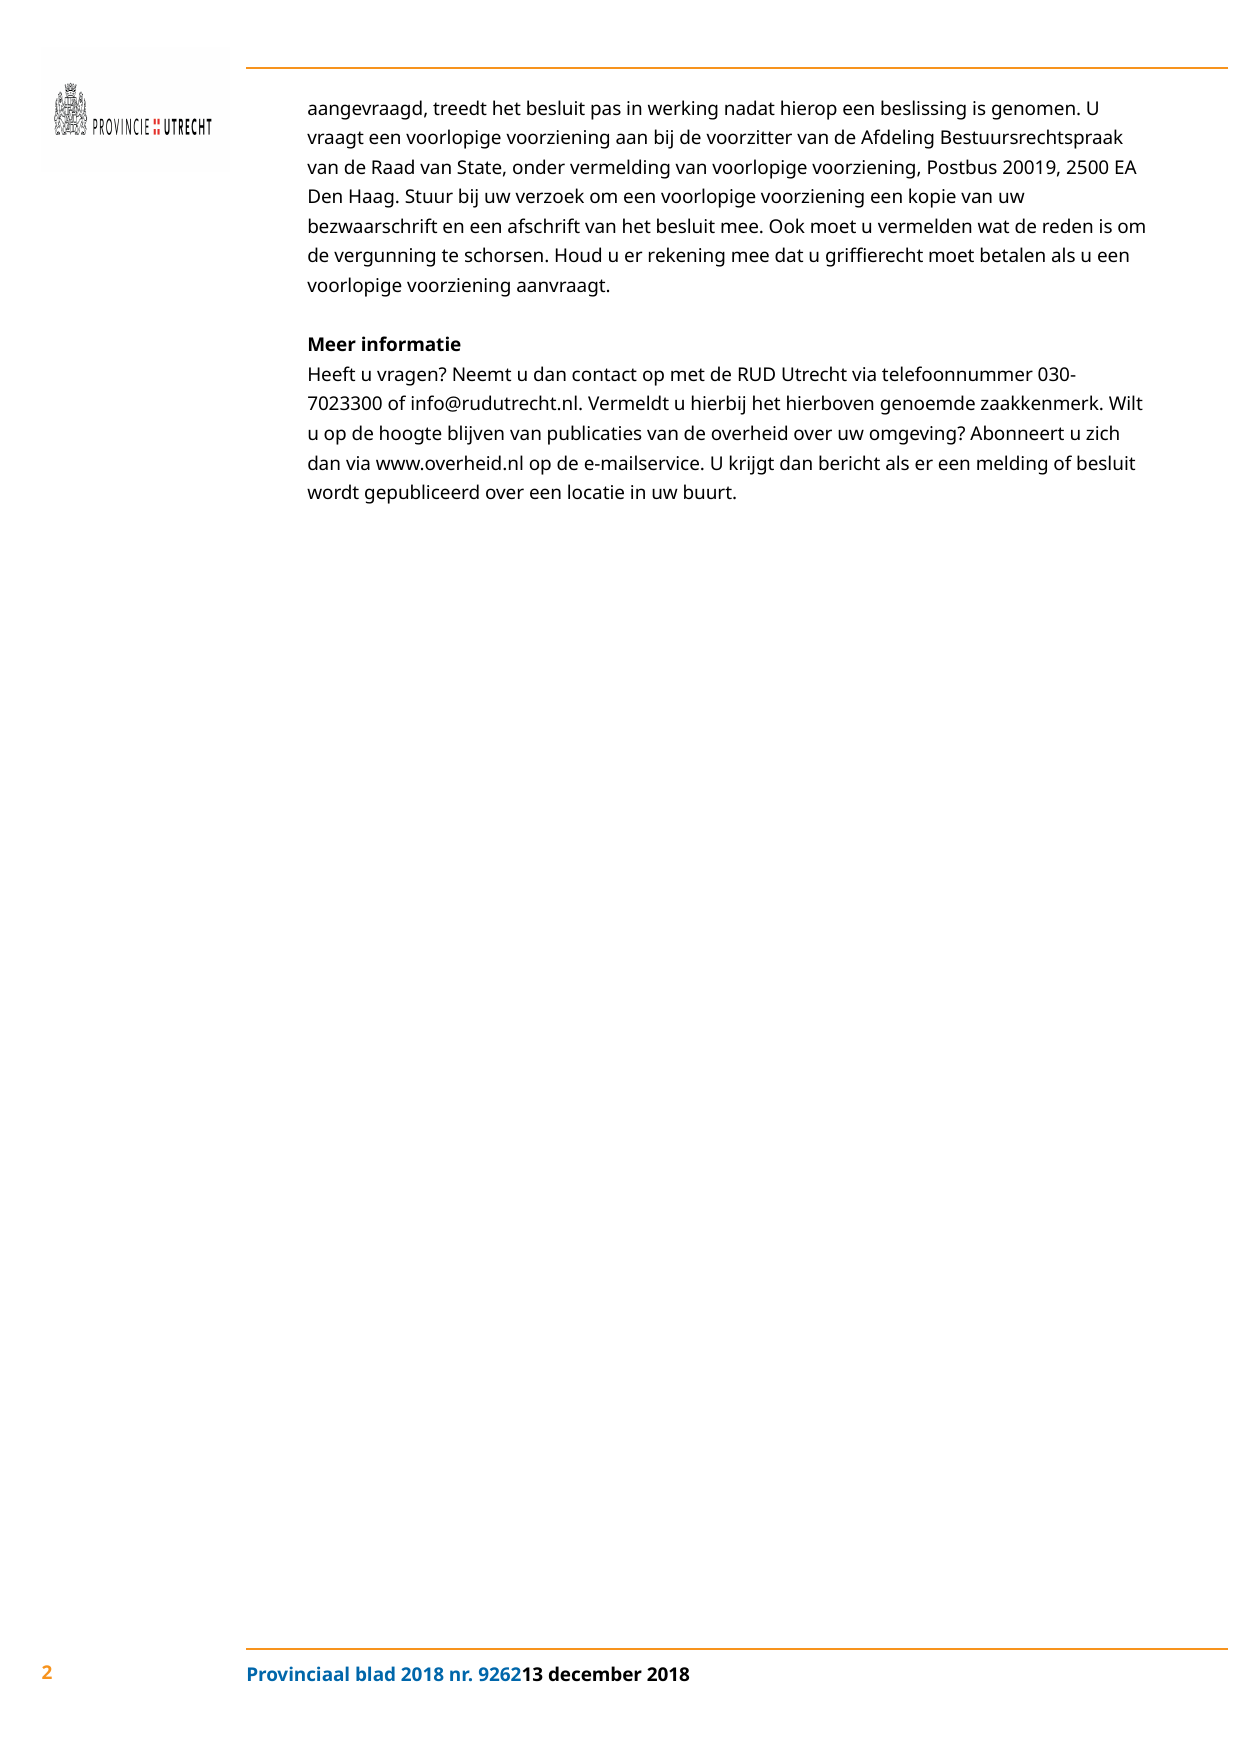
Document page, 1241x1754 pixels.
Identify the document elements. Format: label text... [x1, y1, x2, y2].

list Meer informatie [248, 331, 1152, 357]
picture [41, 47, 231, 172]
list Heeft u vragen? Neemt u dan contact op met de RUD Utrecht via telefoonnummer 030-7023300 of info@rudutrecht.nl. Vermeldt u hierbij het hierboven genoemde zaakkenmerk. Wilt u op de hoogte blijven van publicaties van de overheid over uw omgeving? Abonneert u zich dan via www.overheid.nl op de e-mailservice. U krijgt dan bericht als er een melding of besluit wordt gepubliceerd over een locatie in uw buurt. [248, 361, 1152, 505]
list aangevraagd, treedt het besluit pas in werking nadat hierop een beslissing is genomen. U vraagt een voorlopige voorziening aan bij de voorzitter van de Afdeling Bestuursrechtspraak van de Raad van State, onder vermelding van voorlopige voorziening, Postbus 20019, 2500 EA Den Haag. Stuur bij uw verzoek om een voorlopige voorziening een kopie van uw bezwaarschrift en een afschrift van het besluit mee. Ook moet u vermelden wat de reden is om de vergunning te schorsen. Houd u er rekening mee dat u griffierecht moet betalen als u een voorlopige voorziening aanvraagt. [248, 95, 1152, 298]
